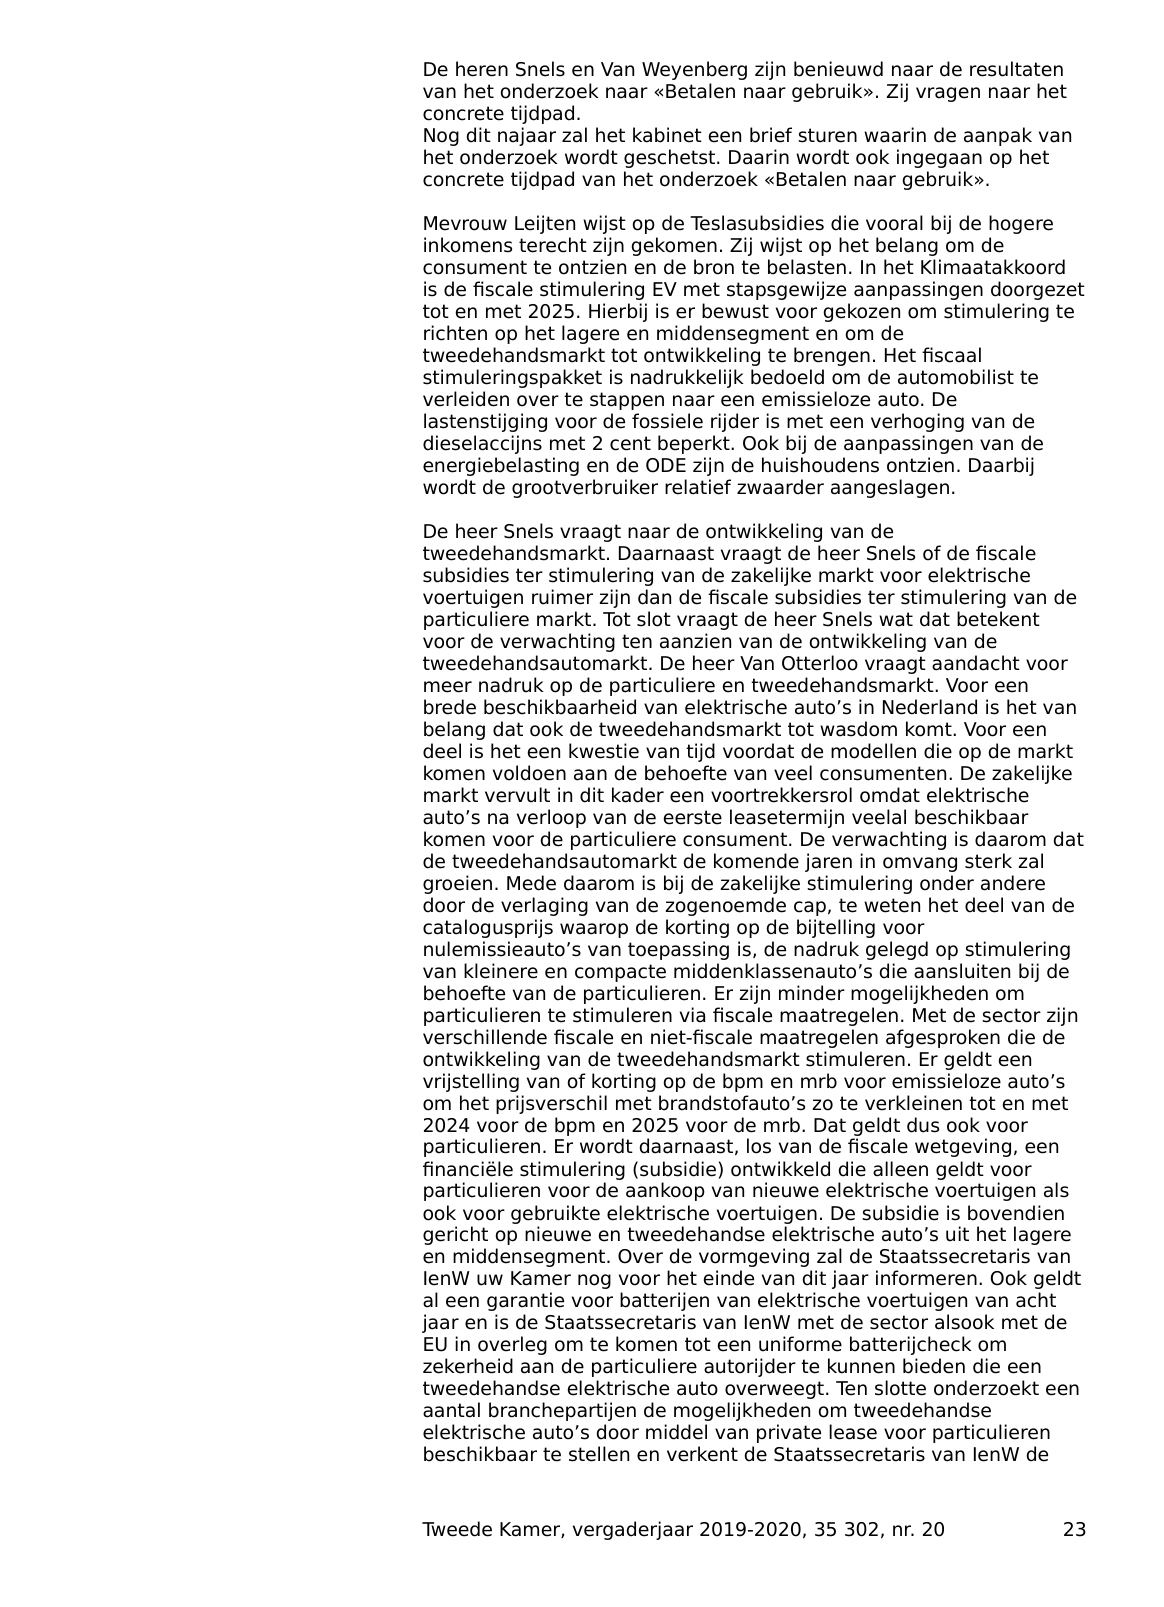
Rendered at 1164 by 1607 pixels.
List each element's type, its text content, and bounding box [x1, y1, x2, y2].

text De heren Snels en Van Weyenberg zijn benieuwd naar de resultaten van het onderzoek naar «Betalen naar gebruik». Zij vragen naar het concrete tijdpad. [422, 59, 1087, 125]
text De heer Snels vraagt naar de ontwikkeling van de tweedehandsmarkt. Daarnaast vraagt de heer Snels of de fiscale subsidies ter stimulering van de zakelijke markt voor elektrische voertuigen ruimer zijn dan de fiscale subsidies ter stimulering van de particuliere markt. Tot slot vraagt de heer Snels wat dat betekent voor de verwachting ten aanzien van de ontwikkeling van de tweedehandsautomarkt. De heer Van Otterloo vraagt aandacht voor meer nadruk op de particuliere en tweedehandsmarkt. Voor een brede beschikbaarheid van elektrische auto’s in Nederland is het van belang dat ook de tweedehandsmarkt tot wasdom komt. Voor een deel is het een kwestie van tijd voordat de modellen die op de markt komen voldoen aan de behoefte van veel consumenten. De zakelijke markt vervult in dit kader een voortrekkersrol omdat elektrische auto’s na verloop van de eerste leasetermijn veelal beschikbaar komen voor de particuliere consument. De verwachting is daarom dat de tweedehandsautomarkt de komende jaren in omvang sterk zal groeien. Mede daarom is bij de zakelijke stimulering onder andere door de verlaging van de zogenoemde cap, te weten het deel van de catalogusprijs waarop de korting op de bijtelling voor nulemissieauto’s van toepassing is, de nadruk gelegd op stimulering van kleinere en compacte middenklassenauto’s die aansluiten bij de behoefte van de particulieren. Er zijn minder mogelijkheden om particulieren te stimuleren via fiscale maatregelen. Met de sector zijn verschillende fiscale en niet-fiscale maatregelen afgesproken die de ontwikkeling van de tweedehandsmarkt stimuleren. Er geldt een vrijstelling van of korting op de bpm en mrb voor emissieloze auto’s om het prijsverschil met brandstofauto’s zo te verkleinen tot en met 2024 voor de bpm en 2025 voor de mrb. Dat geldt dus ook voor particulieren. Er wordt daarnaast, los van de fiscale wetgeving, een financiële stimulering (subsidie) ontwikkeld die alleen geldt voor particulieren voor de aankoop van nieuwe elektrische voertuigen als ook voor gebruikte elektrische voertuigen. De subsidie is bovendien gericht op nieuwe en tweedehandse elektrische auto’s uit het lagere en middensegment. Over de vormgeving zal de Staatssecretaris van IenW uw Kamer nog voor het einde van dit jaar informeren. Ook geldt al een garantie voor batterijen van elektrische voertuigen van acht jaar en is de Staatssecretaris van IenW met de sector alsook met de EU in overleg om te komen tot een uniforme batterijcheck om zekerheid aan de particuliere autorijder te kunnen bieden die een tweedehandse elektrische auto overweegt. Ten slotte onderzoekt een aantal branchepartijen de mogelijkheden om tweedehandse elektrische auto’s door middel van private lease voor particulieren beschikbaar te stellen en verkent de Staatssecretaris van IenW de [422, 521, 1087, 1466]
text Nog dit najaar zal het kabinet een brief sturen waarin de aanpak van het onderzoek wordt geschetst. Daarin wordt ook ingegaan op het concrete tijdpad van het onderzoek «Betalen naar gebruik». [422, 125, 1087, 191]
text Mevrouw Leijten wijst op de Teslasubsidies die vooral bij de hogere inkomens terecht zijn gekomen. Zij wijst op het belang om de consument te ontzien en de bron te belasten. In het Klimaatakkoord is de fiscale stimulering EV met stapsgewijze aanpassingen doorgezet tot en met 2025. Hierbij is er bewust voor gekozen om stimulering te richten op het lagere en middensegment en om de tweedehandsmarkt tot ontwikkeling te brengen. Het fiscaal stimuleringspakket is nadrukkelijk bedoeld om de automobilist te verleiden over te stappen naar een emissieloze auto. De lastenstijging voor de fossiele rijder is met een verhoging van de dieselaccijns met 2 cent beperkt. Ook bij de aanpassingen van de energiebelasting en de ODE zijn de huishoudens ontzien. Daarbij wordt de grootverbruiker relatief zwaarder aangeslagen. [422, 213, 1087, 499]
